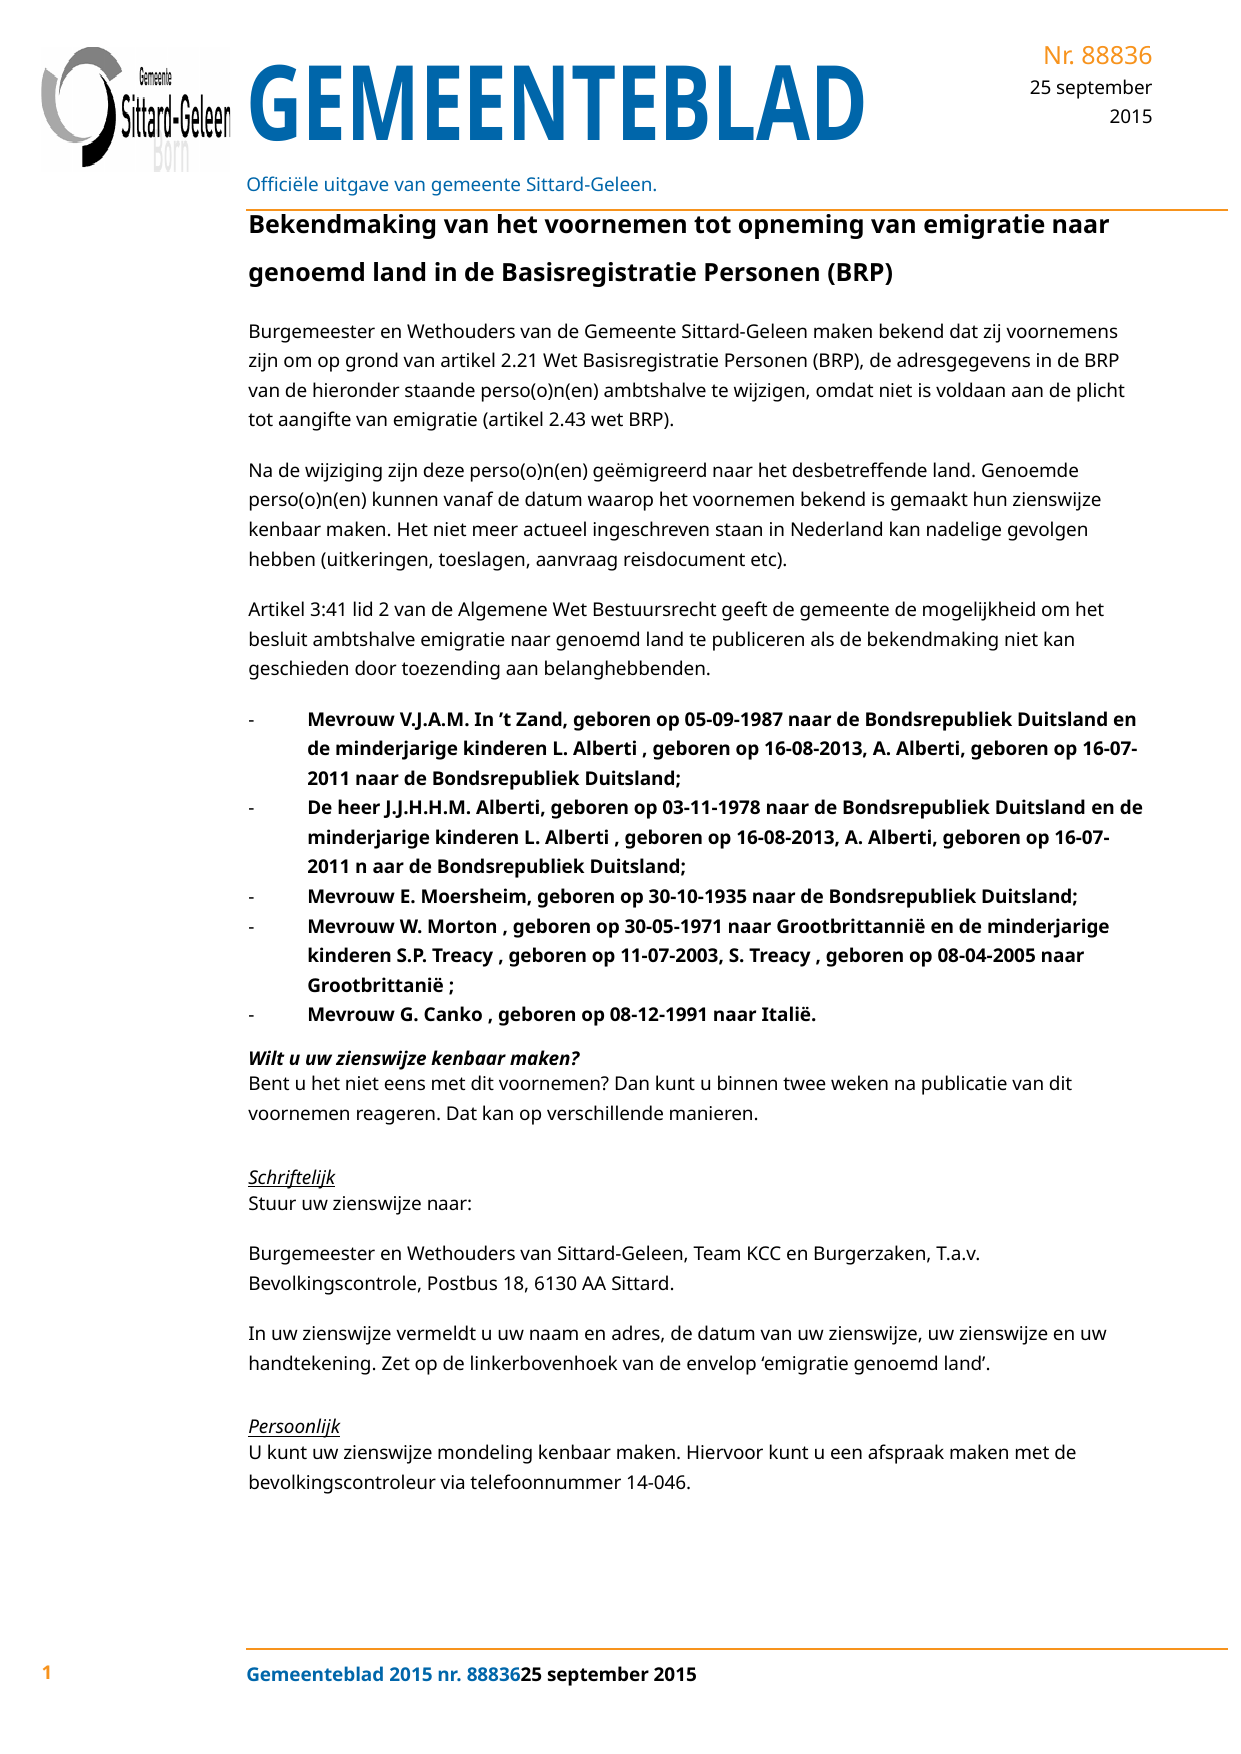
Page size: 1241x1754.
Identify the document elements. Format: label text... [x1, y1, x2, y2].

text Schriftelijk [248, 1164, 1152, 1190]
text Artikel 3:41 lid 2 van de Algemene Wet Bestuursrecht geeft de gemeente de mogelijkheid om het besluit ambtshalve emigratie naar genoemd land te publiceren als de bekendmaking niet kan geschieden door toezending aan belanghebbenden. [248, 596, 1152, 681]
picture [41, 47, 231, 172]
text Bent u het niet eens met dit voornemen? Dan kunt u binnen twee weken na publicatie van dit voornemen reageren. Dat kan op verschillende manieren. [248, 1071, 1152, 1126]
text Persoonlijk [248, 1414, 1152, 1439]
text Burgemeester en Wethouders van Sittard-Geleen, Team KCC en Burgerzaken, T.a.v. Bevolkingscontrole, Postbus 18, 6130 AA Sittard. [248, 1240, 1152, 1296]
text In uw zienswijze vermeldt u uw naam en adres, de datum van uw zienswijze, uw zienswijze en uw handtekening. Zet op de linkerbovenhoek van de envelop ‘emigratie genoemd land’. [248, 1320, 1152, 1376]
list Mevrouw W. Morton , geboren op 30-05-1971 naar Grootbrittannië en de minderjarige kinderen S.P. Treacy , geboren op 11-07-2003, S. Treacy , geboren op 08-04-2005 naar Grootbrittanië ; [248, 913, 1152, 998]
text Wilt u uw zienswijze kenbaar maken? [248, 1045, 1152, 1071]
text U kunt uw zienswijze mondeling kenbaar maken. Hiervoor kunt u een afspraak maken met de bevolkingscontroleur via telefoonnummer 14-046. [248, 1439, 1152, 1495]
list De heer J.J.H.H.M. Alberti, geboren op 03-11-1978 naar de Bondsrepubliek Duitsland en de minderjarige kinderen L. Alberti , geboren op 16-08-2013, A. Alberti, geboren op 16-07-2011 n aar de Bondsrepubliek Duitsland; [248, 794, 1152, 879]
list Mevrouw E. Moersheim, geboren op 30-10-1935 naar de Bondsrepubliek Duitsland; [248, 883, 1152, 909]
text Na de wijziging zijn deze perso(o)n(en) geëmigreerd naar het desbetreffende land. Genoemde perso(o)n(en) kunnen vanaf de datum waarop het voornemen bekend is gemaakt hun zienswijze kenbaar maken. Het niet meer actueel ingeschreven staan in Nederland kan nadelige gevolgen hebben (uitkeringen, toeslagen, aanvraag reisdocument etc). [248, 457, 1152, 572]
text Stuur uw zienswijze naar: [248, 1190, 1152, 1216]
text Bekendmaking van het voornemen tot opneming van emigratie naar genoemd land in de Basisregistratie Personen (BRP) [248, 211, 1152, 288]
list Mevrouw V.J.A.M. In ’t Zand, geboren op 05-09-1987 naar de Bondsrepubliek Duitsland en de minderjarige kinderen L. Alberti , geboren op 16-08-2013, A. Alberti, geboren op 16-07-2011 naar de Bondsrepubliek Duitsland; [248, 706, 1152, 791]
text Burgemeester en Wethouders van de Gemeente Sittard-Geleen maken bekend dat zij voornemens zijn om op grond van artikel 2.21 Wet Basisregistratie Personen (BRP), de adresgegevens in de BRP van de hieronder staande perso(o)n(en) ambtshalve te wijzigen, omdat niet is voldaan aan de plicht tot aangifte van emigratie (artikel 2.43 wet BRP). [248, 318, 1152, 432]
list Mevrouw G. Canko , geboren op 08-12-1991 naar Italië. [248, 1002, 1152, 1027]
